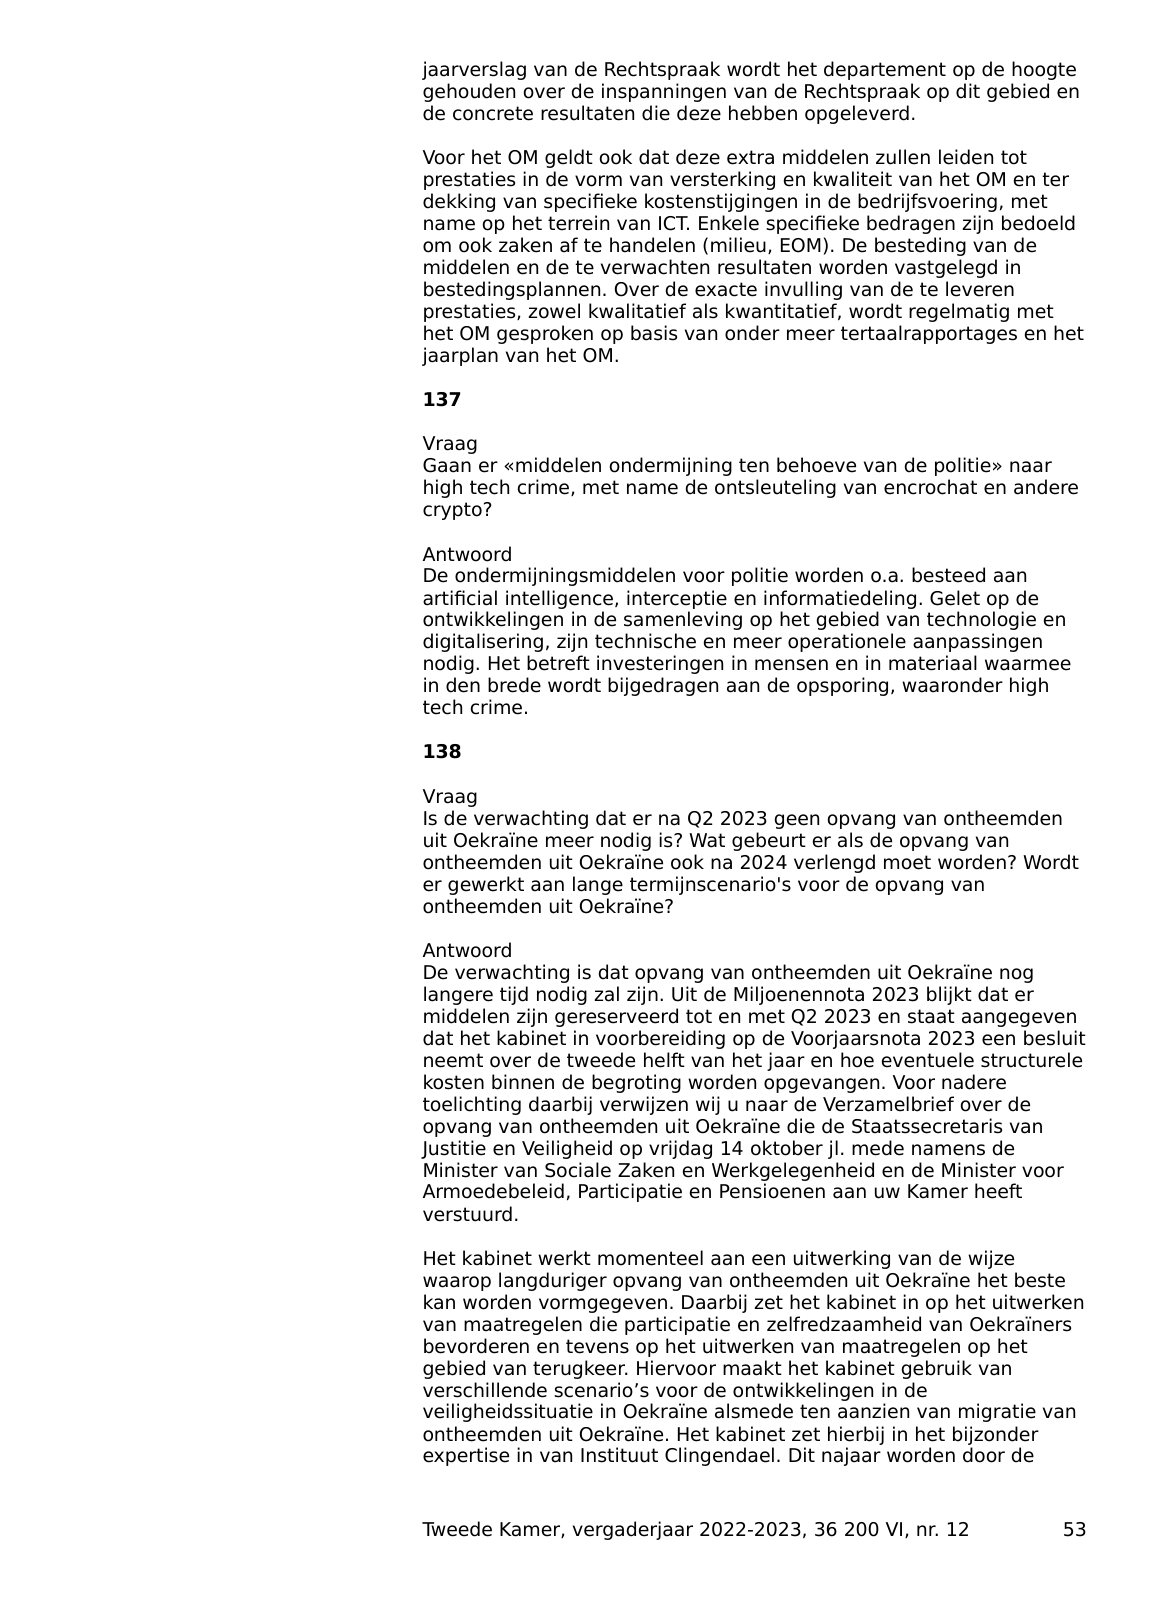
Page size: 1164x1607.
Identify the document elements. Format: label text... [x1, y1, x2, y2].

text Antwoord [422, 940, 1087, 962]
text Het kabinet werkt momenteel aan een uitwerking van de wijze waarop langduriger opvang van ontheemden uit Oekraïne het beste kan worden vormgegeven. Daarbij zet het kabinet in op het uitwerken van maatregelen die participatie en zelfredzaamheid van Oekraïners bevorderen en tevens op het uitwerken van maatregelen op het gebied van terugkeer. Hiervoor maakt het kabinet gebruik van verschillende scenario’s voor de ontwikkelingen in de veiligheidssituatie in Oekraïne alsmede ten aanzien van migratie van ontheemden uit Oekraïne. Het kabinet zet hierbij in het bijzonder expertise in van Instituut Clingendael. Dit najaar worden door de [422, 1248, 1087, 1467]
subtitle 138 [422, 741, 1087, 763]
text Antwoord [422, 543, 1087, 565]
text Voor het OM geldt ook dat deze extra middelen zullen leiden tot prestaties in de vorm van versterking en kwaliteit van het OM en ter dekking van specifieke kostenstijgingen in de bedrijfsvoering, met name op het terrein van ICT. Enkele specifieke bedragen zijn bedoeld om ook zaken af te handelen (milieu, EOM). De besteding van de middelen en de te verwachten resultaten worden vastgelegd in bestedingsplannen. Over de exacte invulling van de te leveren prestaties, zowel kwalitatief als kwantitatief, wordt regelmatig met het OM gesproken op basis van onder meer tertaalrapportages en het jaarplan van het OM. [422, 147, 1087, 367]
subtitle 137 [422, 389, 1087, 411]
text jaarverslag van de Rechtspraak wordt het departement op de hoogte gehouden over de inspanningen van de Rechtspraak op dit gebied en de concrete resultaten die deze hebben opgeleverd. [422, 59, 1087, 125]
text Is de verwachting dat er na Q2 2023 geen opvang van ontheemden uit Oekraïne meer nodig is? Wat gebeurt er als de opvang van ontheemden uit Oekraïne ook na 2024 verlengd moet worden? Wordt er gewerkt aan lange termijnscenario's voor de opvang van ontheemden uit Oekraïne? [422, 808, 1087, 917]
text De ondermijningsmiddelen voor politie worden o.a. besteed aan artificial intelligence, interceptie en informatiedeling. Gelet op de ontwikkelingen in de samenleving op het gebied van technologie en digitalisering, zijn technische en meer operationele aanpassingen nodig. Het betreft investeringen in mensen en in materiaal waarmee in den brede wordt bijgedragen aan de opsporing, waaronder high tech crime. [422, 565, 1087, 719]
text Vraag [422, 786, 1087, 808]
text De verwachting is dat opvang van ontheemden uit Oekraïne nog langere tijd nodig zal zijn. Uit de Miljoenennota 2023 blijkt dat er middelen zijn gereserveerd tot en met Q2 2023 en staat aangegeven dat het kabinet in voorbereiding op de Voorjaarsnota 2023 een besluit neemt over de tweede helft van het jaar en hoe eventuele structurele kosten binnen de begroting worden opgevangen. Voor nadere toelichting daarbij verwijzen wij u naar de Verzamelbrief over de opvang van ontheemden uit Oekraïne die de Staatssecretaris van Justitie en Veiligheid op vrijdag 14 oktober jl. mede namens de Minister van Sociale Zaken en Werkgelegenheid en de Minister voor Armoedebeleid, Participatie en Pensioenen aan uw Kamer heeft verstuurd. [422, 962, 1087, 1225]
text Gaan er «middelen ondermijning ten behoeve van de politie» naar high tech crime, met name de ontsleuteling van encrochat en andere crypto? [422, 455, 1087, 521]
text Vraag [422, 433, 1087, 455]
